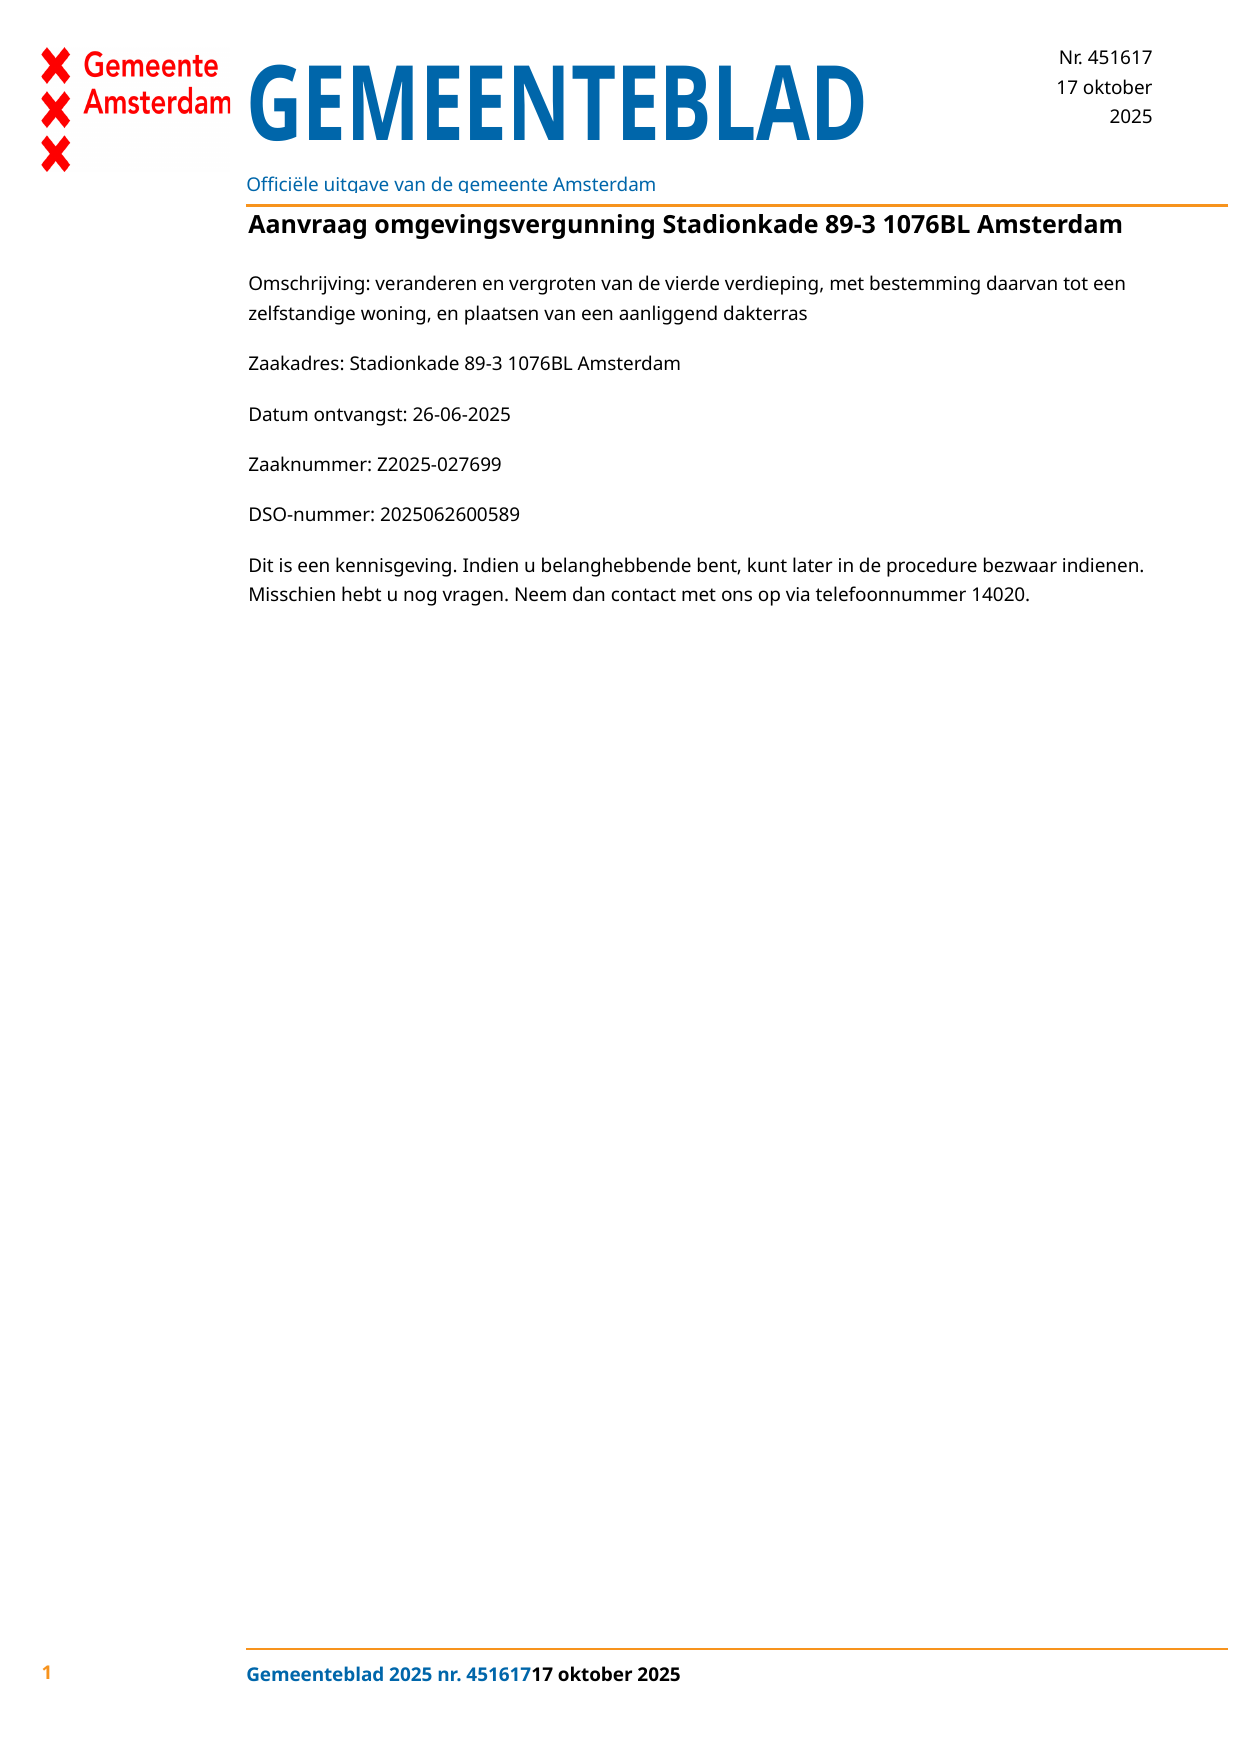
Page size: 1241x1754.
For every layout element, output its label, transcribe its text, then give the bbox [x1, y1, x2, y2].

text Datum ontvangst: 26-06-2025 [248, 401, 1152, 426]
text Dit is een kennisgeving. Indien u belanghebbende bent, kunt later in de procedure bezwaar indienen. Misschien hebt u nog vragen. Neem dan contact met ons op via telefoonnummer 14020. [248, 552, 1152, 607]
text Zaaknummer: Z2025-027699 [248, 451, 1152, 477]
text Zaakadres: Stadionkade 89-3 1076BL Amsterdam [248, 350, 1152, 376]
text Aanvraag omgevingsvergunning Stadionkade 89-3 1076BL Amsterdam [248, 207, 1152, 241]
picture [41, 47, 231, 172]
text DSO-nummer: 2025062600589 [248, 502, 1152, 527]
text Omschrijving: veranderen en vergroten van de vierde verdieping, met bestemming daarvan tot een zelfstandige woning, en plaatsen van een aanliggend dakterras [248, 270, 1152, 326]
